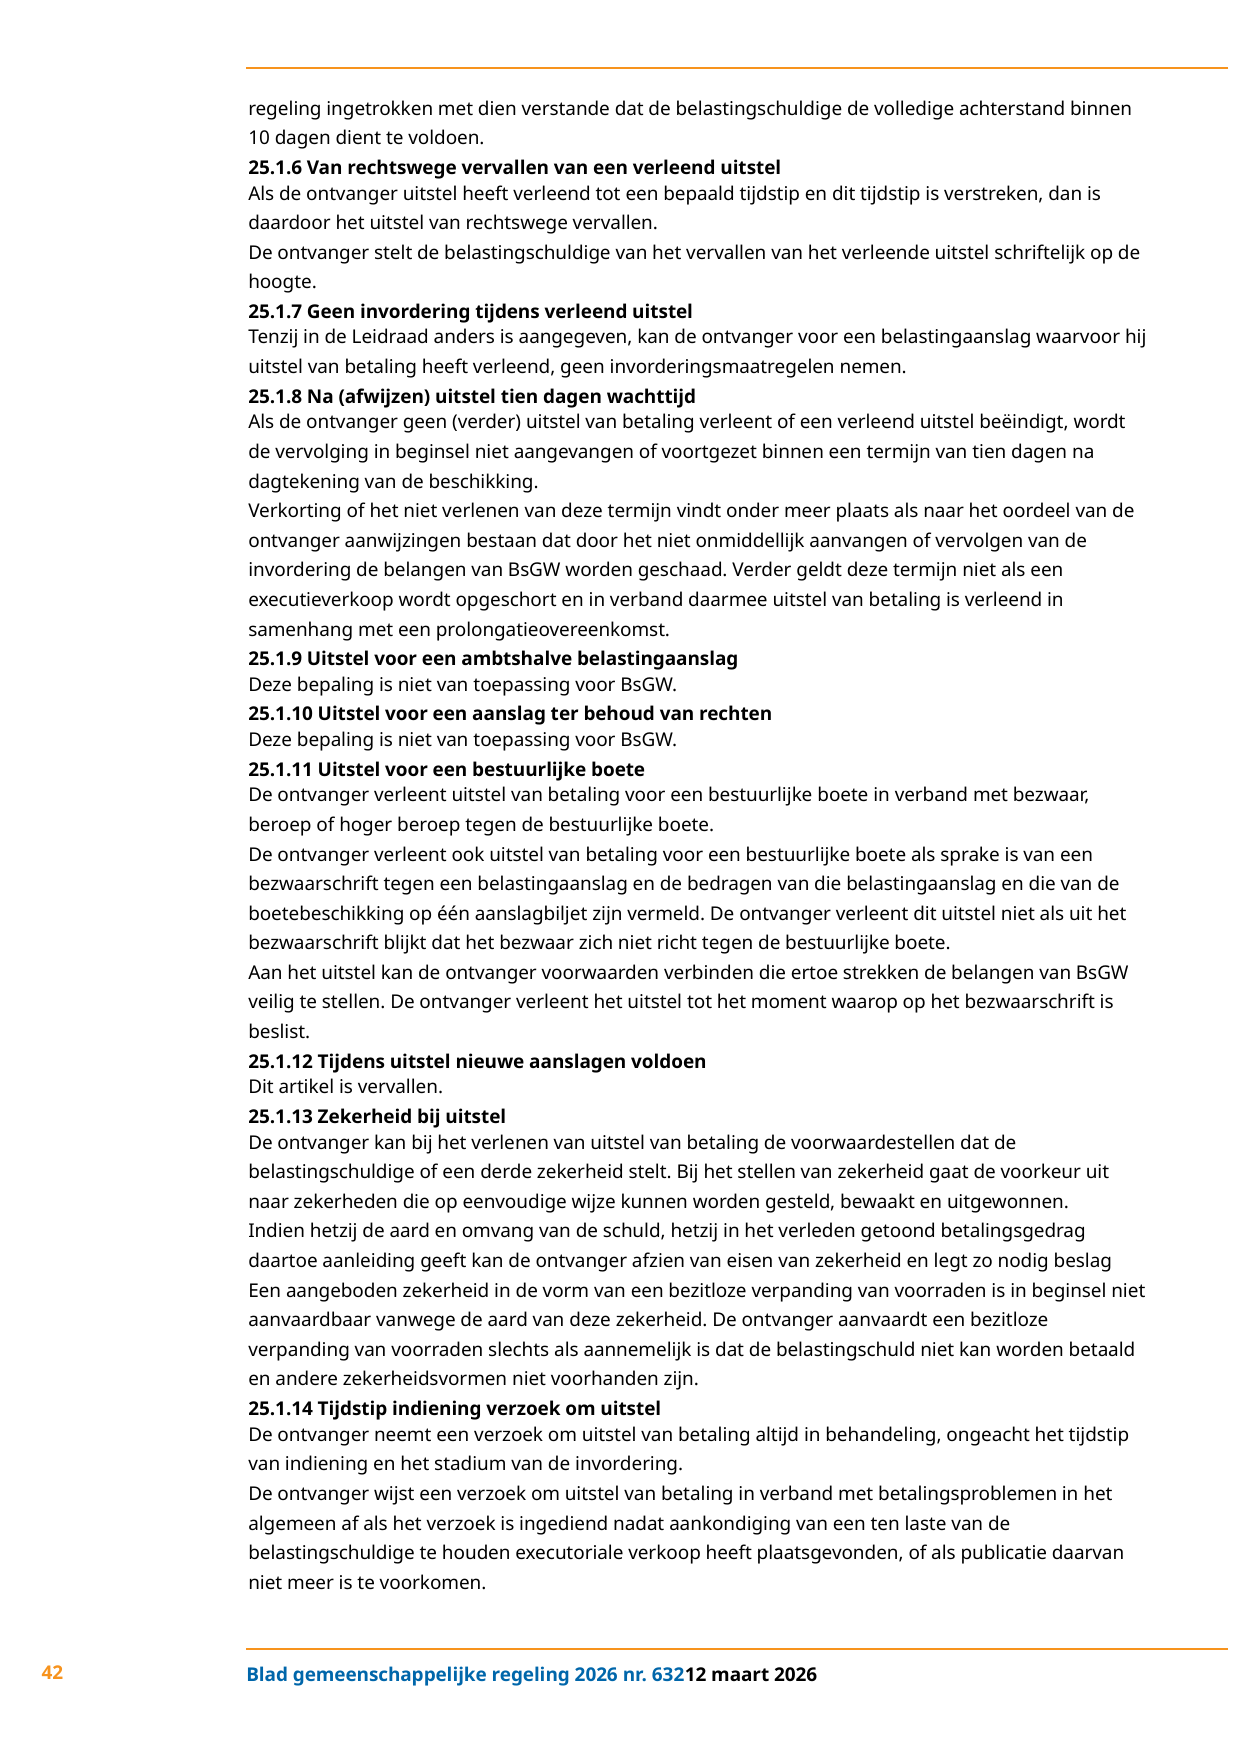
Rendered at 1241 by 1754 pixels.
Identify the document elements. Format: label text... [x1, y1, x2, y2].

text De ontvanger stelt de belastingschuldige van het vervallen van het verleende uitstel schriftelijk op de hoogte. [248, 239, 1152, 294]
text De ontvanger kan bij het verlenen van uitstel van betaling de voorwaardestellen dat de belastingschuldige of een derde zekerheid stelt. Bij het stellen van zekerheid gaat de voorkeur uit naar zekerheden die op eenvoudige wijze kunnen worden gesteld, bewaakt en uitgewonnen. [248, 1129, 1152, 1214]
text 25.1.11 Uitstel voor een bestuurlijke boete [248, 756, 1152, 782]
text Als de ontvanger geen (verder) uitstel van betaling verleent of een verleend uitstel beëindigt, wordt de vervolging in beginsel niet aangevangen of voortgezet binnen een termijn van tien dagen na dagtekening van de beschikking. [248, 409, 1152, 493]
text 25.1.6 Van rechtswege vervallen van een verleend uitstel [248, 154, 1152, 180]
text Dit artikel is vervallen. [248, 1074, 1152, 1099]
picture [41, 47, 231, 172]
text regeling ingetrokken met dien verstande dat de belastingschuldige de volledige achterstand binnen 10 dagen dient te voldoen. [248, 95, 1152, 150]
text Aan het uitstel kan de ontvanger voorwaarden verbinden die ertoe strekken de belangen van BsGW veilig te stellen. De ontvanger verleent het uitstel tot het moment waarop op het bezwaarschrift is beslist. [248, 959, 1152, 1044]
text De ontvanger wijst een verzoek om uitstel van betaling in verband met betalingsproblemen in het algemeen af als het verzoek is ingediend nadat aankondiging van een ten laste van de belastingschuldige te houden executoriale verkoop heeft plaatsgevonden, of als publicatie daarvan niet meer is te voorkomen. [248, 1480, 1152, 1594]
text Als de ontvanger uitstel heeft verleend tot een bepaald tijdstip en dit tijdstip is verstreken, dan is daardoor het uitstel van rechtswege vervallen. [248, 180, 1152, 235]
text Tenzij in de Leidraad anders is aangegeven, kan de ontvanger voor een belastingaanslag waarvoor hij uitstel van betaling heeft verleend, geen invorderingsmaatregelen nemen. [248, 324, 1152, 379]
text De ontvanger verleent ook uitstel van betaling voor een bestuurlijke boete als sprake is van een bezwaarschrift tegen een belastingaanslag en de bedragen van die belastingaanslag en die van de boetebeschikking op één aanslagbiljet zijn vermeld. De ontvanger verleent dit uitstel niet als uit het bezwaarschrift blijkt dat het bezwaar zich niet richt tegen de bestuurlijke boete. [248, 841, 1152, 955]
text Een aangeboden zekerheid in de vorm van een bezitloze verpanding van voorraden is in beginsel niet aanvaardbaar vanwege de aard van deze zekerheid. De ontvanger aanvaardt een bezitloze verpanding van voorraden slechts als aannemelijk is dat de belastingschuld niet kan worden betaald en andere zekerheidsvormen niet voorhanden zijn. [248, 1277, 1152, 1391]
text De ontvanger verleent uitstel van betaling voor een bestuurlijke boete in verband met bezwaar, beroep of hoger beroep tegen de bestuurlijke boete. [248, 782, 1152, 837]
text Verkorting of het niet verlenen van deze termijn vindt onder meer plaats als naar het oordeel van de ontvanger aanwijzingen bestaan dat door het niet onmiddellijk aanvangen of vervolgen van de invordering de belangen van BsGW worden geschaad. Verder geldt deze termijn niet als een executieverkoop wordt opgeschort en in verband daarmee uitstel van betaling is verleend in samenhang met een prolongatieovereenkomst. [248, 497, 1152, 641]
text 25.1.13 Zekerheid bij uitstel [248, 1103, 1152, 1129]
text 25.1.8 Na (afwijzen) uitstel tien dagen wachttijd [248, 383, 1152, 409]
text 25.1.9 Uitstel voor een ambtshalve belastingaanslag [248, 645, 1152, 671]
text 25.1.14 Tijdstip indiening verzoek om uitstel [248, 1395, 1152, 1421]
text 25.1.7 Geen invordering tijdens verleend uitstel [248, 298, 1152, 324]
text Deze bepaling is niet van toepassing voor BsGW. [248, 726, 1152, 752]
text Deze bepaling is niet van toepassing voor BsGW. [248, 671, 1152, 697]
text Indien hetzij de aard en omvang van de schuld, hetzij in het verleden getoond betalingsgedrag daartoe aanleiding geeft kan de ontvanger afzien van eisen van zekerheid en legt zo nodig beslag [248, 1218, 1152, 1273]
text 25.1.10 Uitstel voor een aanslag ter behoud van rechten [248, 701, 1152, 726]
text De ontvanger neemt een verzoek om uitstel van betaling altijd in behandeling, ongeacht het tijdstip van indiening en het stadium van de invordering. [248, 1421, 1152, 1476]
text 25.1.12 Tijdens uitstel nieuwe aanslagen voldoen [248, 1048, 1152, 1074]
